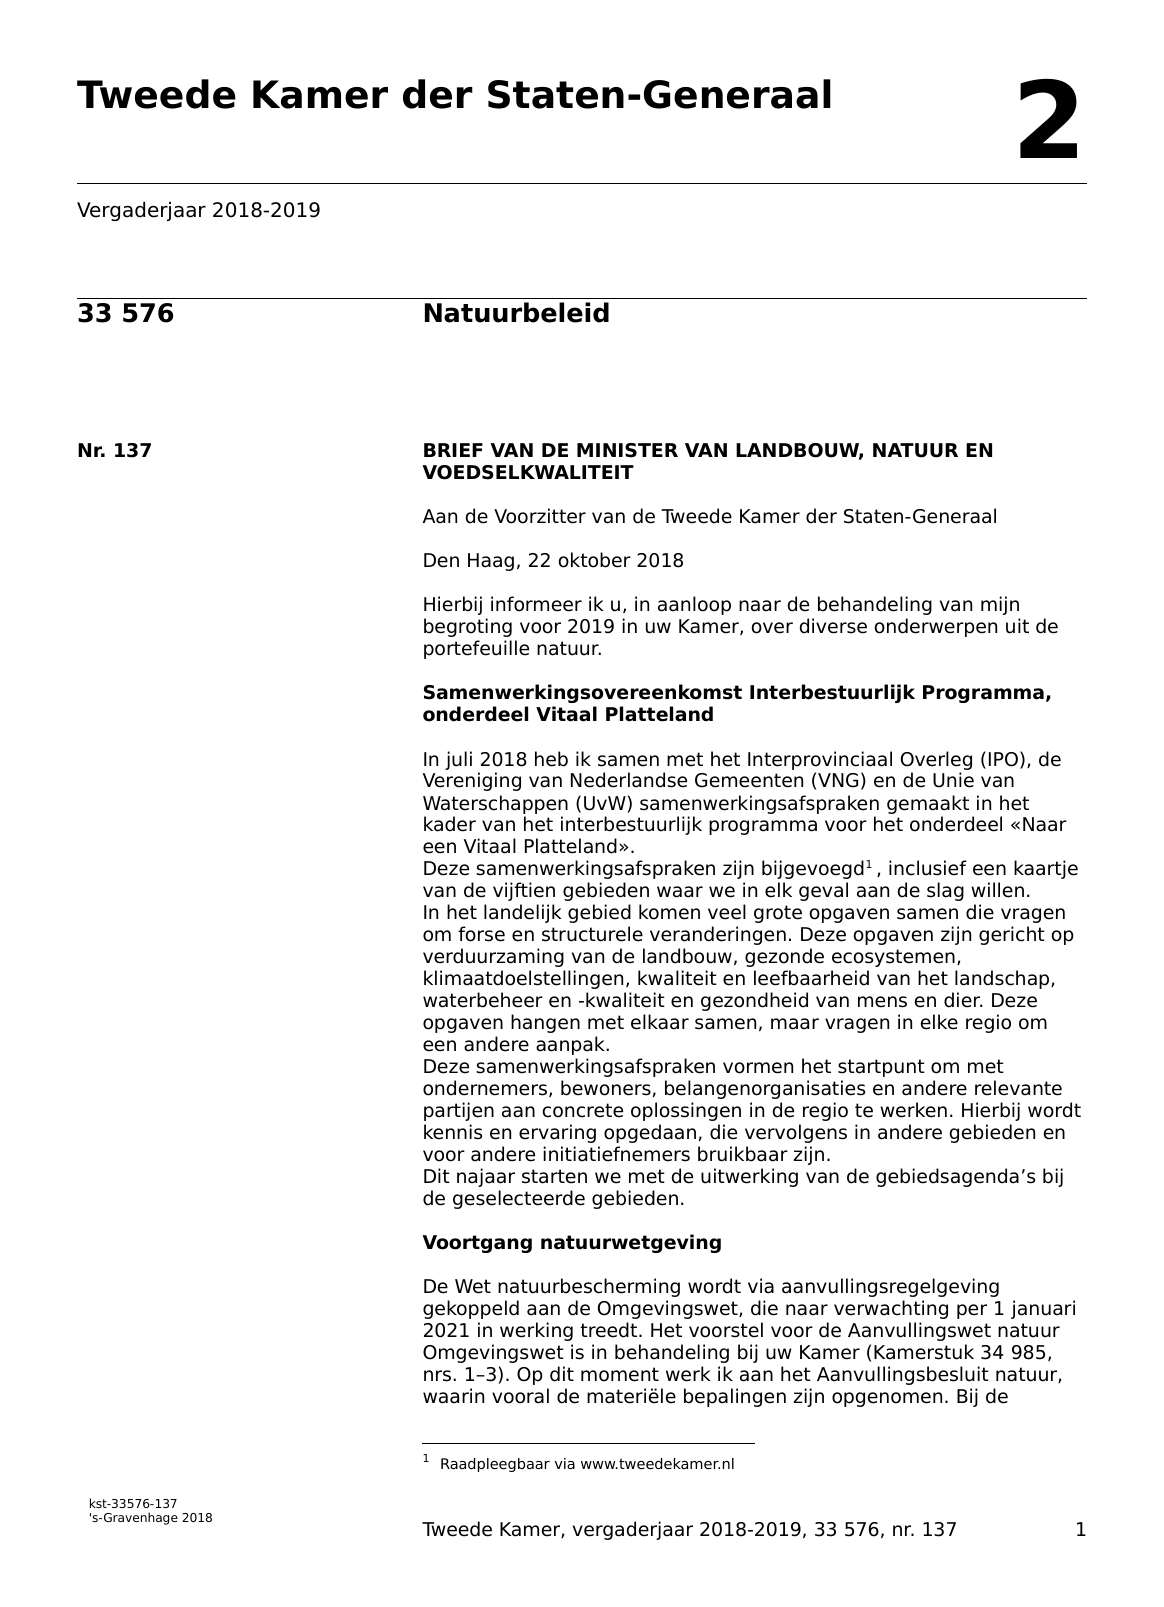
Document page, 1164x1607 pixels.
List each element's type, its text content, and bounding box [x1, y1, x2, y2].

text Raadpleegbaar via www.tweedekamer.nl [422, 1452, 1087, 1474]
text 's-Gravenhage 2018 [88, 1511, 323, 1525]
text Deze samenwerkingsafspraken zijn bijgevoegd, inclusief een kaartje van de vijftien gebieden waar we in elk geval aan de slag willen. [422, 858, 1087, 902]
subtitle Samenwerkingsovereenkomst Interbestuurlijk Programma, onderdeel Vitaal Platteland [422, 682, 1087, 726]
table_cell Vergaderjaar 2018-2019 [77, 184, 1087, 298]
text Hierbij informeer ik u, in aanloop naar de behandeling van mijn begroting voor 2019 in uw Kamer, over diverse onderwerpen uit de portefeuille natuur. [422, 594, 1087, 660]
text Deze samenwerkingsafspraken vormen het startpunt om met ondernemers, bewoners, belangenorganisaties en andere relevante partijen aan concrete oplossingen in de regio te werken. Hierbij wordt kennis en ervaring opgedaan, die vervolgens in andere gebieden en voor andere initiatiefnemers bruikbaar zijn. [422, 1056, 1087, 1166]
subtitle Voortgang natuurwetgeving [422, 1232, 1087, 1254]
text In juli 2018 heb ik samen met het Interprovinciaal Overleg (IPO), de Vereniging van Nederlandse Gemeenten (VNG) en de Unie van Waterschappen (UvW) samenwerkingsafspraken gemaakt in het kader van het interbestuurlijk programma voor het onderdeel «Naar een Vitaal Platteland». [422, 748, 1087, 858]
text Den Haag, 22 oktober 2018 [422, 550, 1087, 572]
subtitle 33 576 Natuurbeleid [77, 299, 1087, 329]
table_header Tweede Kamer der Staten-Generaal [77, 59, 886, 183]
table_header 2 [886, 59, 1087, 183]
text De Wet natuurbescherming wordt via aanvullingsregelgeving gekoppeld aan de Omgevingswet, die naar verwachting per 1 januari 2021 in werking treedt. Het voorstel voor de Aanvullingswet natuur Omgevingswet is in behandeling bij uw Kamer (Kamerstuk 34 985, nrs. 1–3). Op dit moment werk ik aan het Aanvullingsbesluit natuur, waarin vooral de materiële bepalingen zijn opgenomen. Bij de [422, 1276, 1087, 1408]
subtitle Nr. 137 BRIEF VAN DE MINISTER VAN LANDBOUW, NATUUR EN VOEDSELKWALITEIT [77, 440, 1087, 484]
text kst-33576-137 [88, 1497, 323, 1511]
text Aan de Voorzitter van de Tweede Kamer der Staten-Generaal [422, 506, 1087, 528]
text In het landelijk gebied komen veel grote opgaven samen die vragen om forse en structurele veranderingen. Deze opgaven zijn gericht op verduurzaming van de landbouw, gezonde ecosystemen, klimaatdoelstellingen, kwaliteit en leefbaarheid van het landschap, waterbeheer en -kwaliteit en gezondheid van mens en dier. Deze opgaven hangen met elkaar samen, maar vragen in elke regio om een andere aanpak. [422, 902, 1087, 1056]
text Dit najaar starten we met de uitwerking van de gebiedsagenda’s bij de geselecteerde gebieden. [422, 1166, 1087, 1210]
